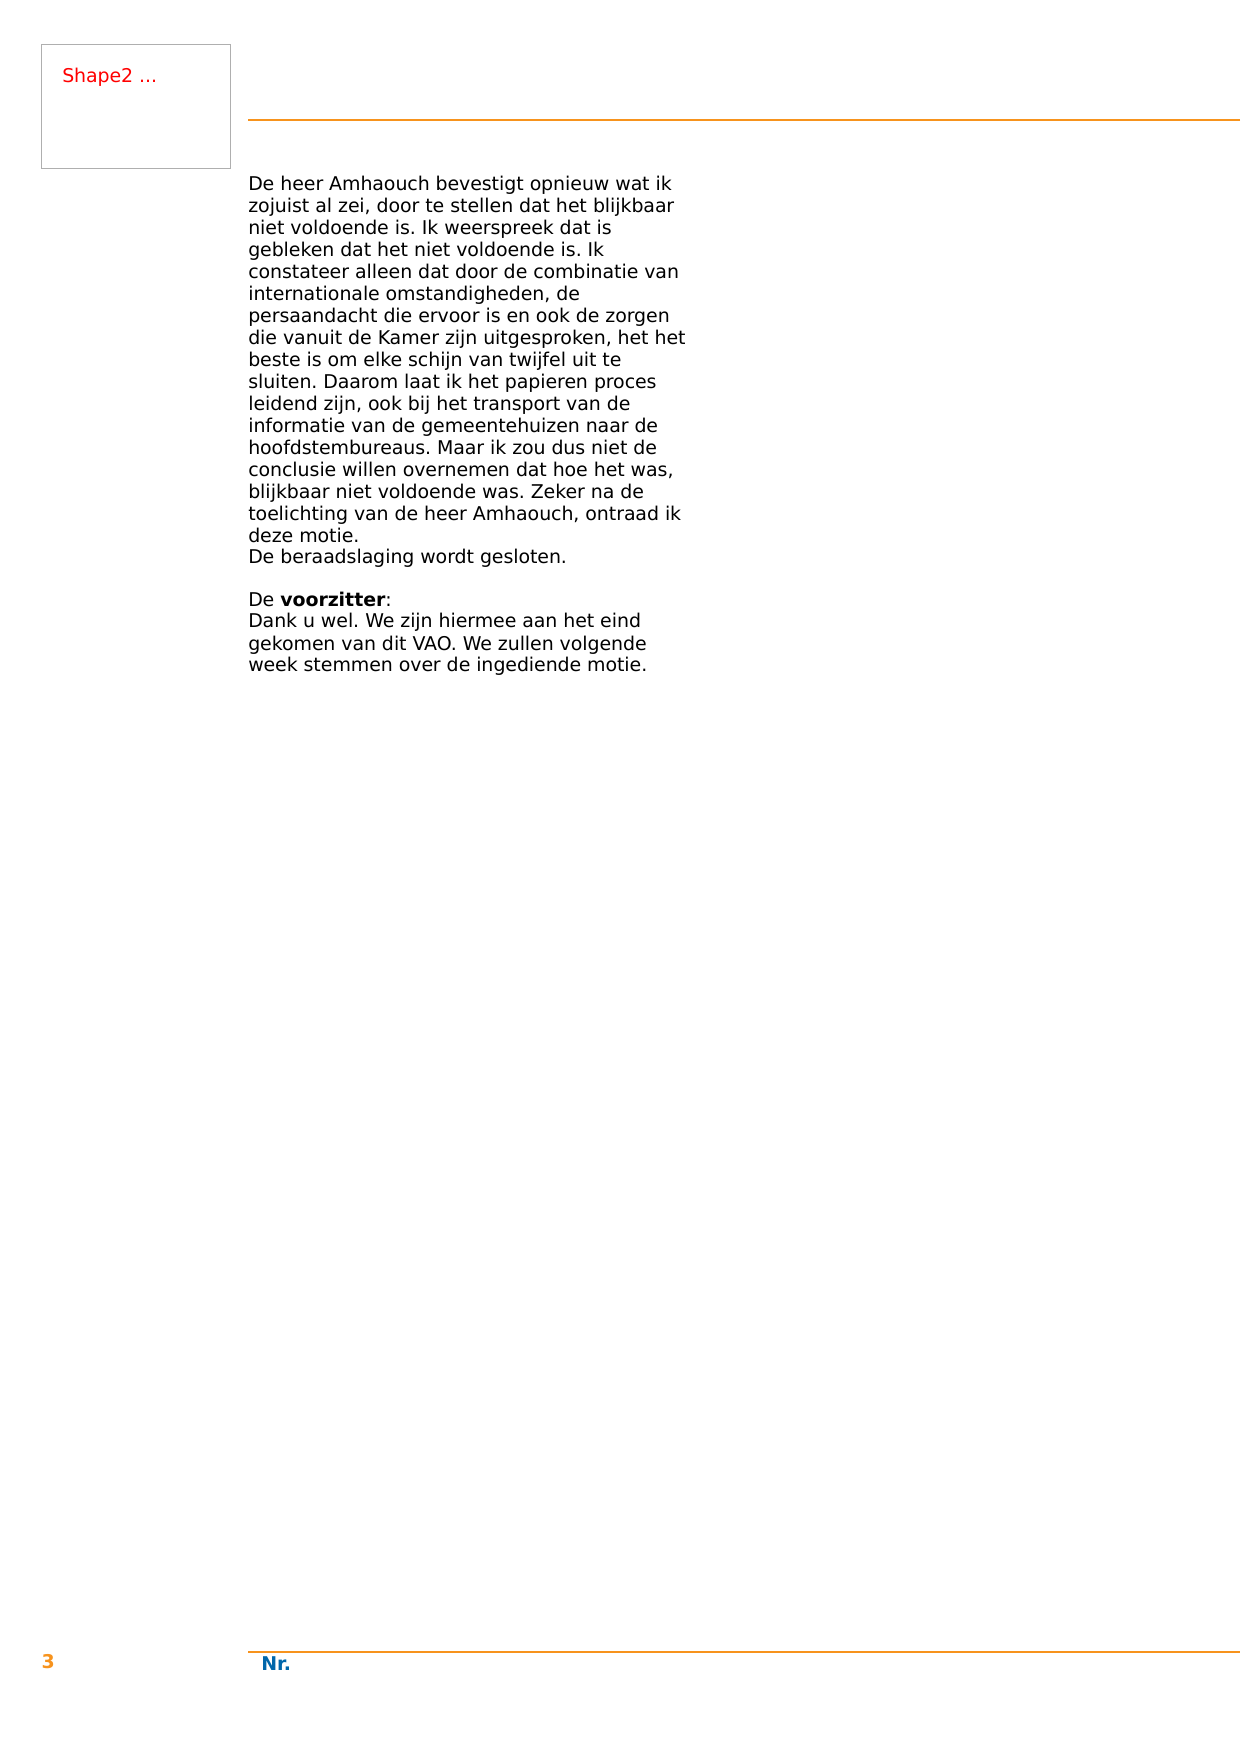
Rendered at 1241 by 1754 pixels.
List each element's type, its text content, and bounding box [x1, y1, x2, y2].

text De heer Amhaouch bevestigt opnieuw wat ik zojuist al zei, door te stellen dat het blijkbaar niet voldoende is. Ik weerspreek dat is gebleken dat het niet voldoende is. Ik constateer alleen dat door de combinatie van internationale omstandigheden, de persaandacht die ervoor is en ook de zorgen die vanuit de Kamer zijn uitgesproken, het het beste is om elke schijn van twijfel uit te sluiten. Daarom laat ik het papieren proces leidend zijn, ook bij het transport van de informatie van de gemeentehuizen naar de hoofdstembureaus. Maar ik zou dus niet de conclusie willen overnemen dat hoe het was, blijkbaar niet voldoende was. Zeker na de toelichting van de heer Amhaouch, ontraad ik deze motie. [248, 173, 691, 546]
text De beraadslaging wordt gesloten. [248, 546, 691, 568]
text De voorzitter: [248, 588, 691, 610]
text Dank u wel. We zijn hiermee aan het eind gekomen van dit VAO. We zullen volgende week stemmen over de ingediende motie. [248, 610, 691, 676]
